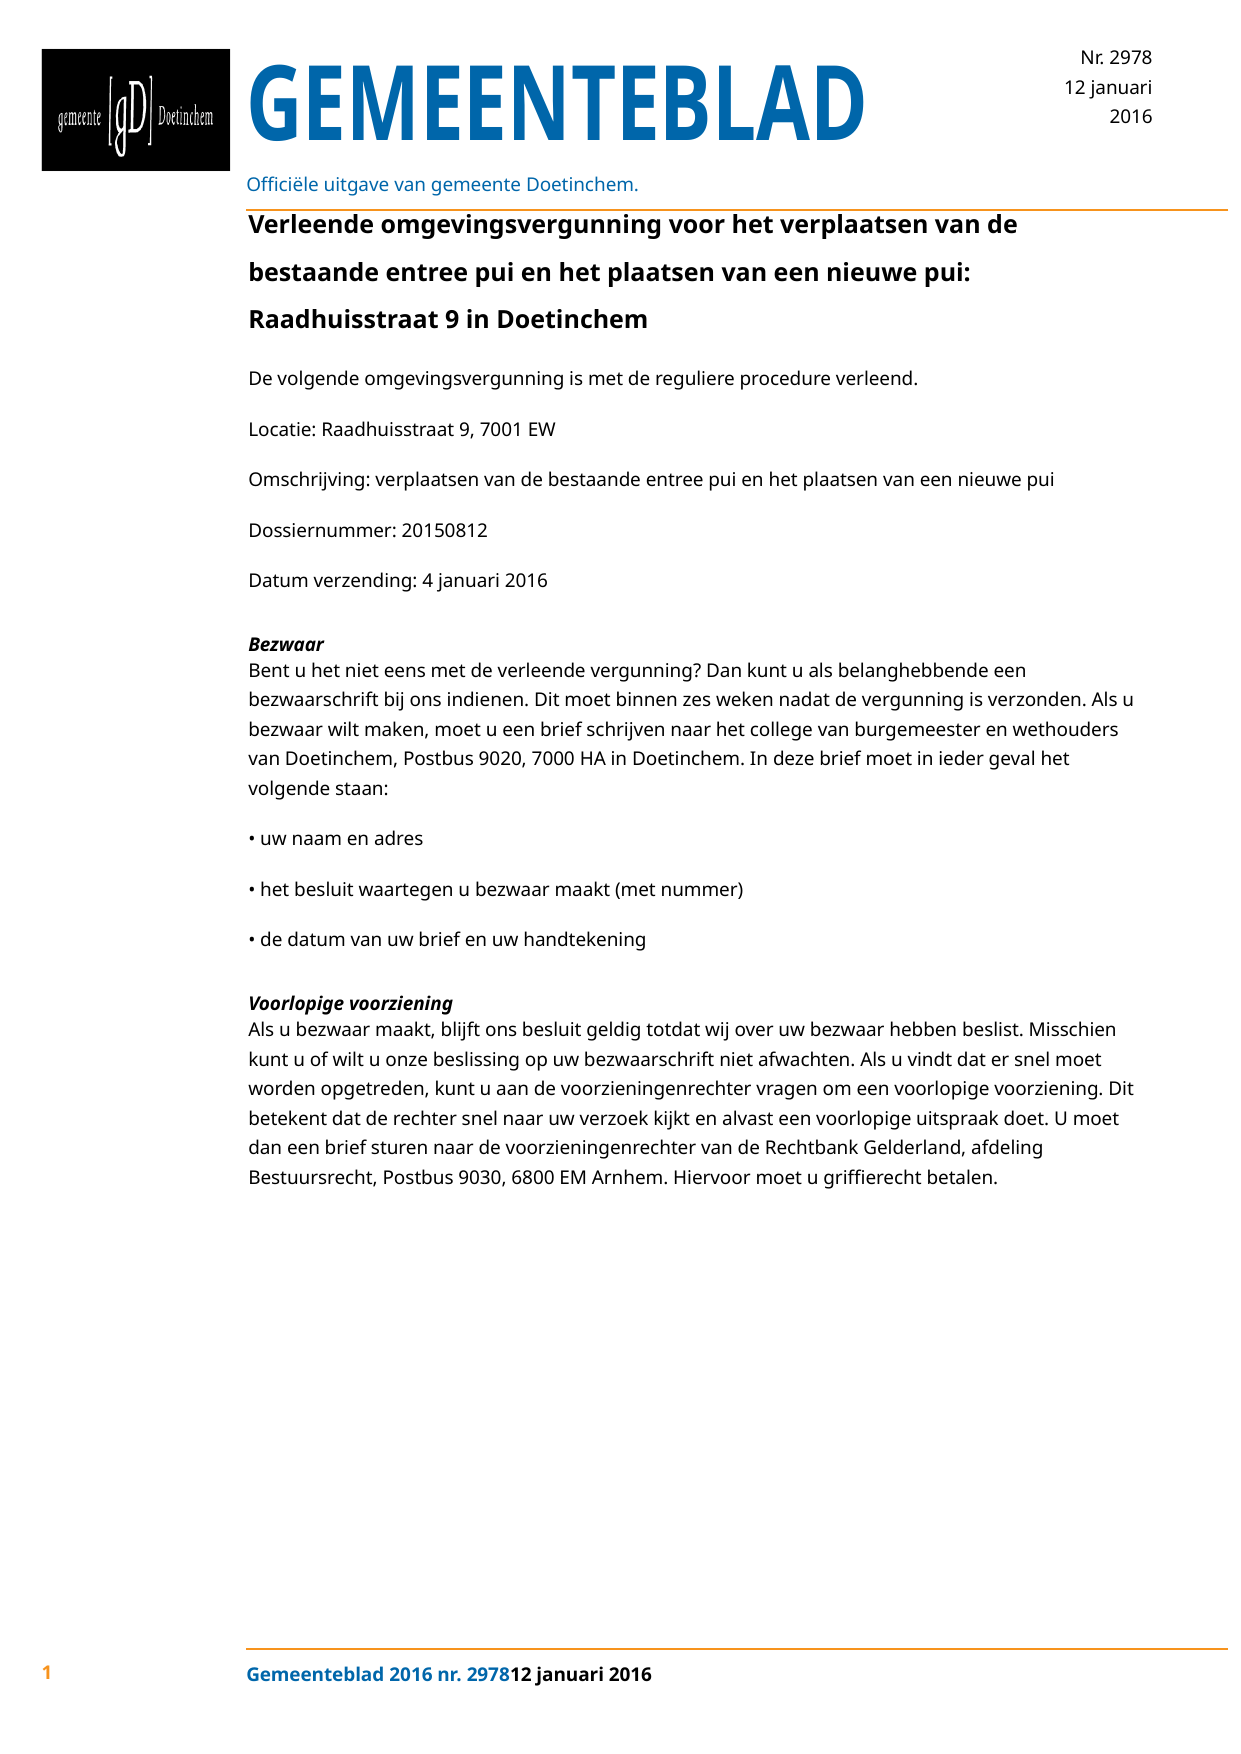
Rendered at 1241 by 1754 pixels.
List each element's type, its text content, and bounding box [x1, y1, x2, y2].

text Omschrijving: verplaatsen van de bestaande entree pui en het plaatsen van een nieuwe pui [248, 466, 1152, 492]
picture [41, 47, 231, 172]
text Locatie: Raadhuisstraat 9, 7001 EW [248, 416, 1152, 442]
text • uw naam en adres [248, 826, 1152, 851]
text Bent u het niet eens met de verleende vergunning? Dan kunt u als belanghebbende een bezwaarschrift bij ons indienen. Dit moet binnen zes weken nadat de vergunning is verzonden. Als u bezwaar wilt maken, moet u een brief schrijven naar het college van burgemeester en wethouders van Doetinchem, Postbus 9020, 7000 HA in Doetinchem. In deze brief moet in ieder geval het volgende staan: [248, 657, 1152, 801]
text Dossiernummer: 20150812 [248, 517, 1152, 542]
text Bezwaar [248, 631, 1152, 657]
text • de datum van uw brief en uw handtekening [248, 926, 1152, 952]
text Datum verzending: 4 januari 2016 [248, 567, 1152, 593]
text • het besluit waartegen u bezwaar maakt (met nummer) [248, 876, 1152, 902]
text Verleende omgevingsvergunning voor het verplaatsen van de bestaande entree pui en het plaatsen van een nieuwe pui: Raadhuisstraat 9 in Doetinchem [248, 211, 1152, 336]
text Voorlopige voorziening [248, 990, 1152, 1016]
text De volgende omgevingsvergunning is met de reguliere procedure verleend. [248, 366, 1152, 391]
text Als u bezwaar maakt, blijft ons besluit geldig totdat wij over uw bezwaar hebben beslist. Misschien kunt u of wilt u onze beslissing op uw bezwaarschrift niet afwachten. Als u vindt dat er snel moet worden opgetreden, kunt u aan de voorzieningenrechter vragen om een voorlopige voorziening. Dit betekent dat de rechter snel naar uw verzoek kijkt en alvast een voorlopige uitspraak doet. U moet dan een brief sturen naar de voorzieningenrechter van de Rechtbank Gelderland, afdeling Bestuursrecht, Postbus 9030, 6800 EM Arnhem. Hiervoor moet u griffierecht betalen. [248, 1016, 1152, 1190]
